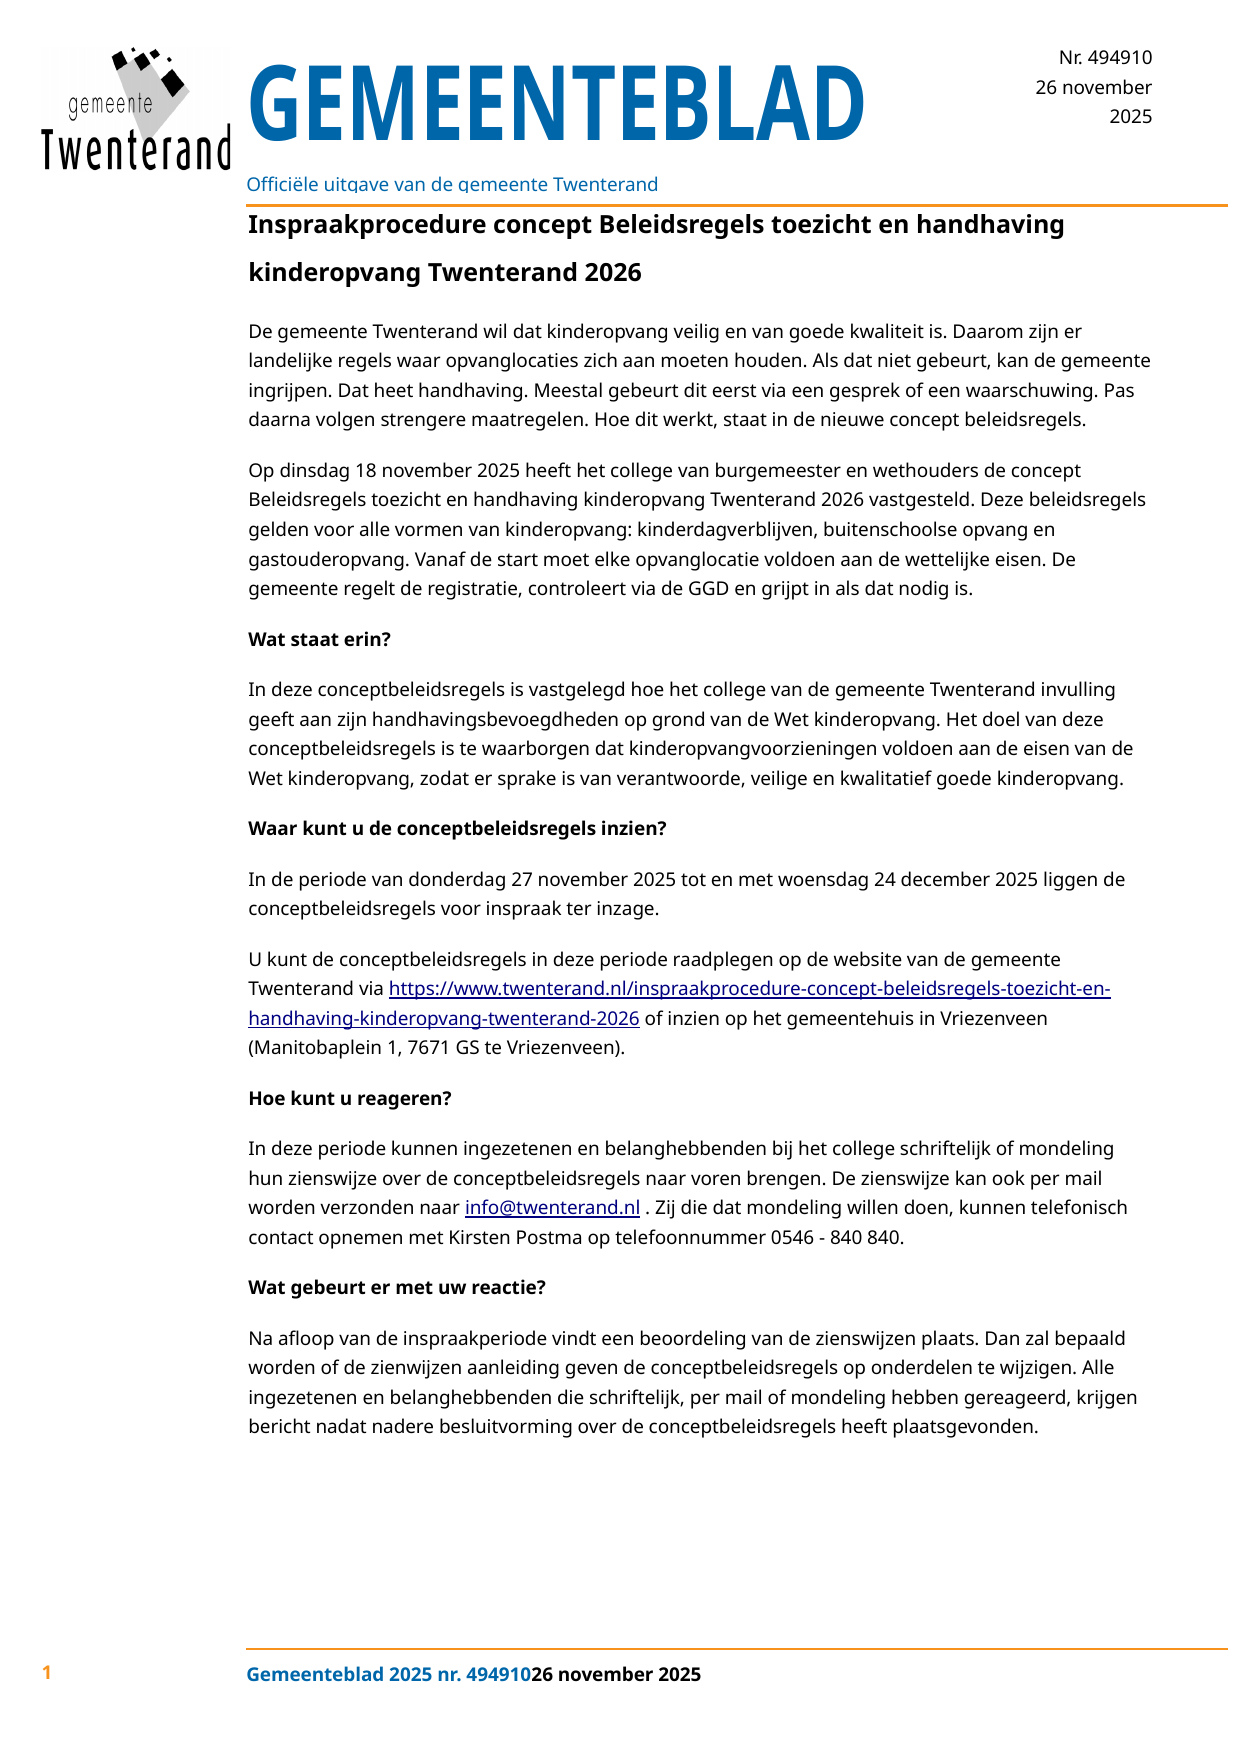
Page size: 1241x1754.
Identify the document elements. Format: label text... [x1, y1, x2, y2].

text U kunt de conceptbeleidsregels in deze periode raadplegen op de website van de gemeente Twenterand via https://www.twenterand.nl/inspraakprocedure-concept-beleidsregels-toezicht-en-handhaving-kinderopvang-twenterand-2026 of inzien op het gemeentehuis in Vriezenveen (Manitobaplein 1, 7671 GS te Vriezenveen). [248, 946, 1152, 1060]
text Hoe kunt u reageren? [248, 1085, 1152, 1111]
text Na afloop van de inspraakperiode vindt een beoordeling van de zienswijzen plaats. Dan zal bepaald worden of de zienwijzen aanleiding geven de conceptbeleidsregels op onderdelen te wijzigen. Alle ingezetenen en belanghebbenden die schriftelijk, per mail of mondeling hebben gereageerd, krijgen bericht nadat nadere besluitvorming over de conceptbeleidsregels heeft plaatsgevonden. [248, 1325, 1152, 1439]
text Inspraakprocedure concept Beleidsregels toezicht en handhaving kinderopvang Twenterand 2026 [248, 207, 1152, 288]
text Wat staat erin? [248, 626, 1152, 652]
text Wat gebeurt er met uw reactie? [248, 1274, 1152, 1300]
picture [41, 47, 231, 172]
text In deze periode kunnen ingezetenen en belanghebbenden bij het college schriftelijk of mondeling hun zienswijze over de conceptbeleidsregels naar voren brengen. De zienswijze kan ook per mail worden verzonden naar info@twenterand.nl . Zij die dat mondeling willen doen, kunnen telefonisch contact opnemen met Kirsten Postma op telefoonnummer 0546 - 840 840. [248, 1135, 1152, 1250]
text In de periode van donderdag 27 november 2025 tot en met woensdag 24 december 2025 liggen de conceptbeleidsregels voor inspraak ter inzage. [248, 866, 1152, 921]
text Op dinsdag 18 november 2025 heeft het college van burgemeester en wethouders de concept Beleidsregels toezicht en handhaving kinderopvang Twenterand 2026 vastgesteld. Deze beleidsregels gelden voor alle vormen van kinderopvang: kinderdagverblijven, buitenschoolse opvang en gastouderopvang. Vanaf de start moet elke opvanglocatie voldoen aan de wettelijke eisen. De gemeente regelt de registratie, controleert via de GGD en grijpt in als dat nodig is. [248, 457, 1152, 601]
text De gemeente Twenterand wil dat kinderopvang veilig en van goede kwaliteit is. Daarom zijn er landelijke regels waar opvanglocaties zich aan moeten houden. Als dat niet gebeurt, kan de gemeente ingrijpen. Dat heet handhaving. Meestal gebeurt dit eerst via een gesprek of een waarschuwing. Pas daarna volgen strengere maatregelen. Hoe dit werkt, staat in de nieuwe concept beleidsregels. [248, 318, 1152, 432]
text Waar kunt u de conceptbeleidsregels inzien? [248, 815, 1152, 841]
text In deze conceptbeleidsregels is vastgelegd hoe het college van de gemeente Twenterand invulling geeft aan zijn handhavingsbevoegdheden op grond van de Wet kinderopvang. Het doel van deze conceptbeleidsregels is te waarborgen dat kinderopvangvoorzieningen voldoen aan de eisen van de Wet kinderopvang, zodat er sprake is van verantwoorde, veilige en kwalitatief goede kinderopvang. [248, 676, 1152, 791]
